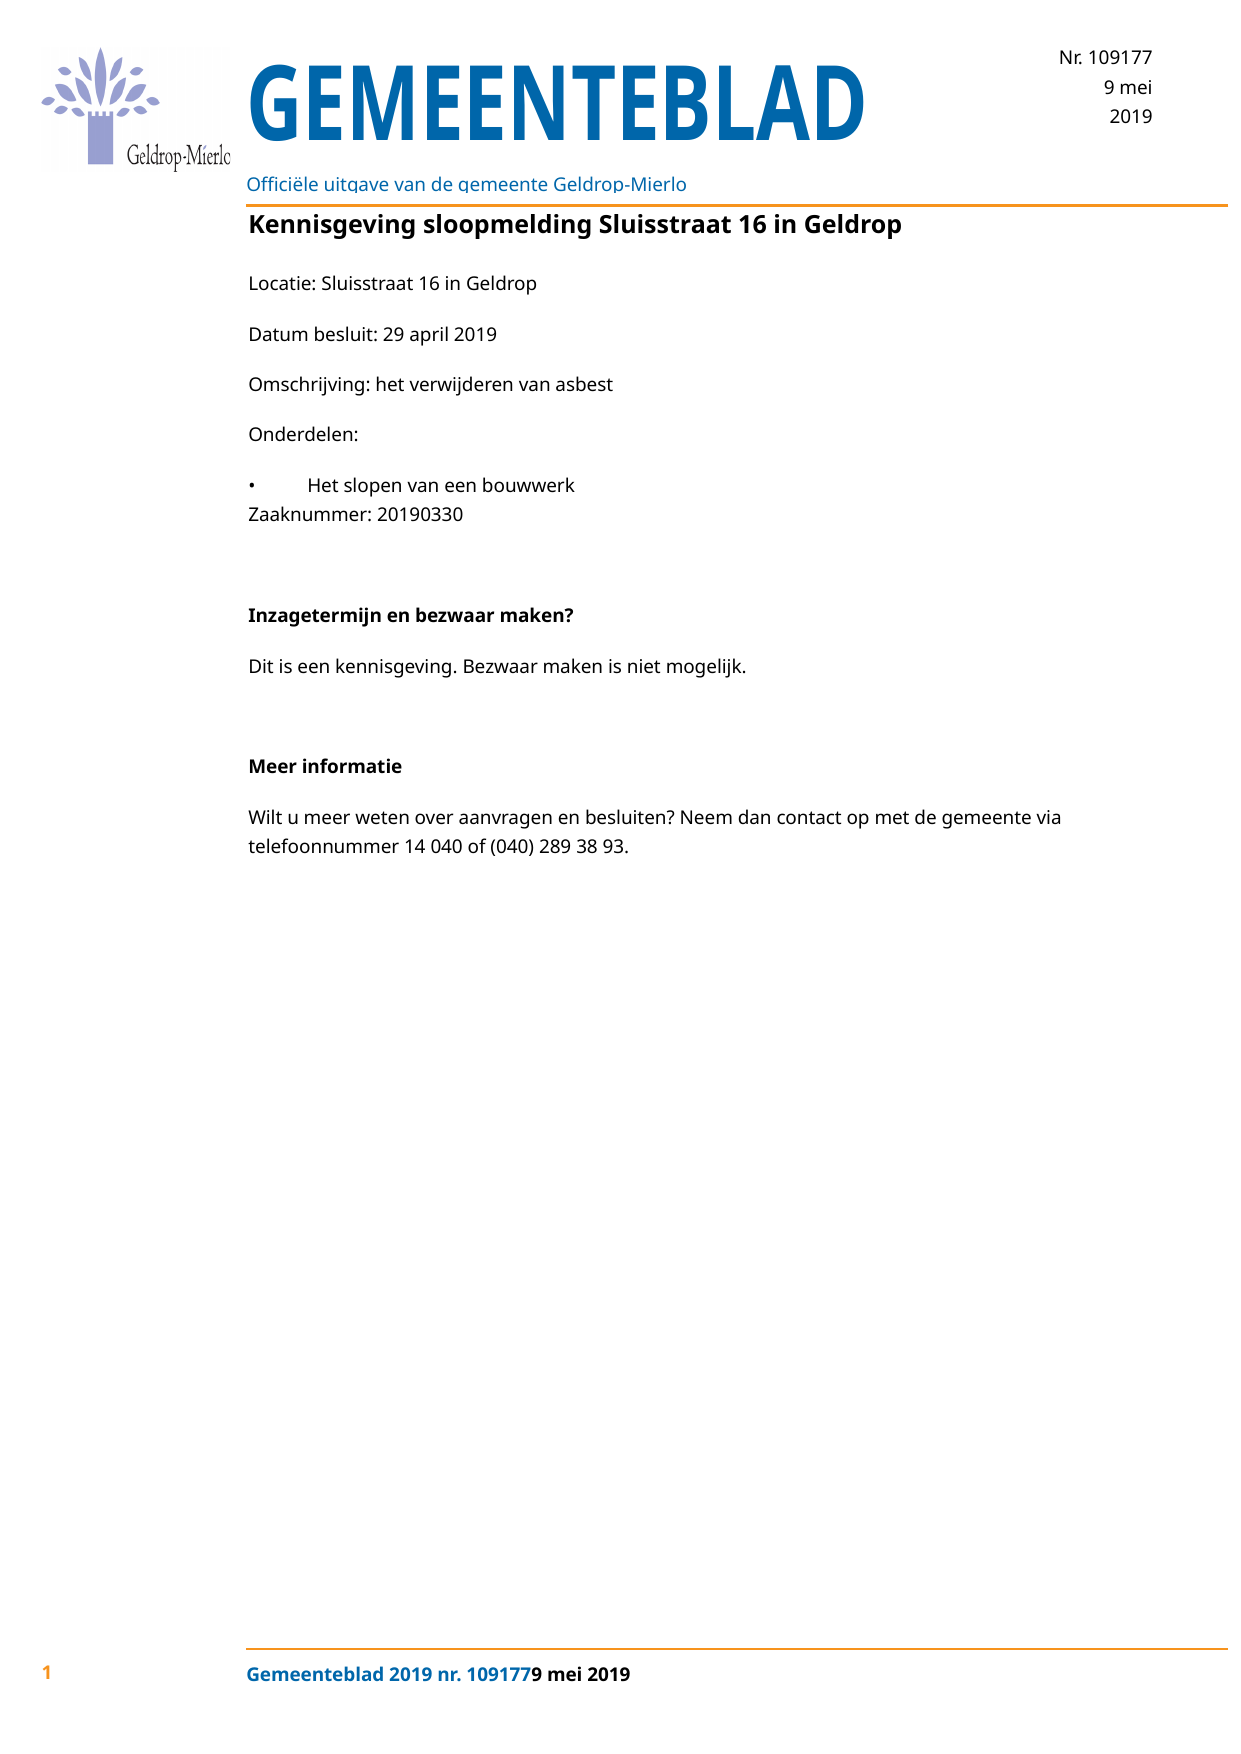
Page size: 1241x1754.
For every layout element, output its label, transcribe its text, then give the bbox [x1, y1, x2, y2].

text Dit is een kennisgeving. Bezwaar maken is niet mogelijk. [248, 653, 1152, 678]
text Zaaknummer: 20190330 [248, 502, 1152, 527]
text Onderdelen: [248, 422, 1152, 447]
text Omschrijving: het verwijderen van asbest [248, 371, 1152, 397]
list Het slopen van een bouwwerk [248, 472, 1152, 498]
text Datum besluit: 29 april 2019 [248, 321, 1152, 346]
text Kennisgeving sloopmelding Sluisstraat 16 in Geldrop [248, 207, 1152, 241]
picture [41, 47, 231, 172]
text Meer informatie [248, 754, 1152, 779]
text Wilt u meer weten over aanvragen en besluiten? Neem dan contact op met de gemeente via telefoonnummer 14 040 of (040) 289 38 93. [248, 804, 1152, 859]
text Inzagetermijn en bezwaar maken? [248, 602, 1152, 628]
text Locatie: Sluisstraat 16 in Geldrop [248, 270, 1152, 296]
